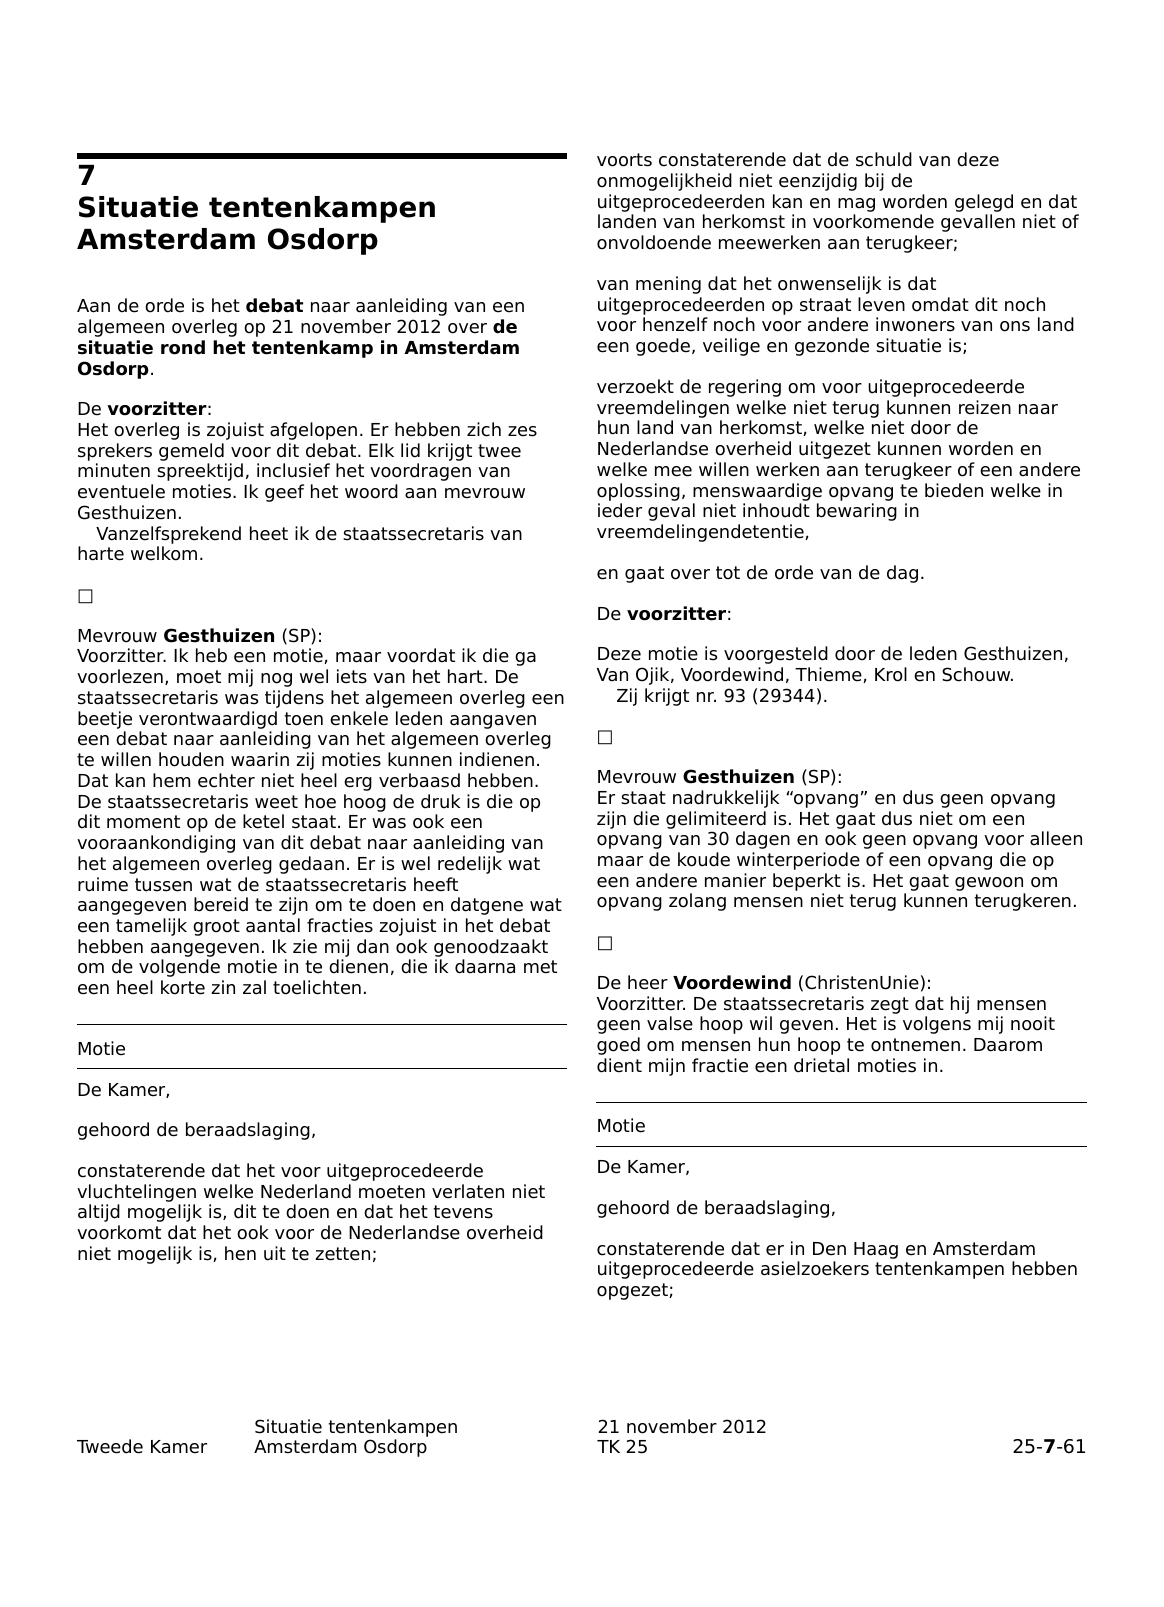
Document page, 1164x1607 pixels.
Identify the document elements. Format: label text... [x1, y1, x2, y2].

text Deze motie is voorgesteld door de leden Gesthuizen, Van Ojik, Voordewind, Thieme, Krol en Schouw. [596, 644, 1087, 686]
text en gaat over tot de orde van de dag. [596, 563, 1087, 583]
text Voorzitter. De staatssecretaris zegt dat hij mensen geen valse hoop wil geven. Het is volgens mij nooit goed om mensen hun hoop te ontnemen. Daarom dient mijn fractie een drietal moties in. [596, 993, 1087, 1076]
text verzoekt de regering om voor uitgeprocedeerde vreemdelingen welke niet terug kunnen reizen naar hun land van herkomst, welke niet door de Nederlandse overheid uitgezet kunnen worden en welke mee willen werken aan terugkeer of een andere oplossing, menswaardige opvang te bieden welke in ieder geval niet inhoudt bewaring in vreemdelingendetentie, [596, 377, 1087, 543]
text □ [596, 932, 1087, 953]
text Motie [596, 1116, 1087, 1137]
text Zij krijgt nr. 93 (29344). [596, 686, 1087, 706]
text Voorzitter. Ik heb een motie, maar voordat ik die ga voorlezen, moet mij nog wel iets van het hart. De staatssecretaris was tijdens het algemeen overleg een beetje verontwaardigd toen enkele leden aangaven een debat naar aanleiding van het algemeen overleg te willen houden waarin zij moties kunnen indienen. Dat kan hem echter niet heel erg verbaasd hebben. De staatssecretaris weet hoe hoog de druk is die op dit moment op de ketel staat. Er was ook een vooraankondiging van dit debat naar aanleiding van het algemeen overleg gedaan. Er is wel redelijk wat ruime tussen wat de staatssecretaris heeft aangegeven bereid te zijn om te doen en datgene wat een tamelijk groot aantal fracties zojuist in het debat hebben aangegeven. Ik zie mij dan ook genoodzaakt om de volgende motie in te dienen, die ik daarna met een heel korte zin zal toelichten. [77, 646, 567, 999]
text van mening dat het onwenselijk is dat uitgeprocedeerden op straat leven omdat dit noch voor henzelf noch voor andere inwoners van ons land een goede, veilige en gezonde situatie is; [596, 274, 1087, 357]
text De voorzitter: [596, 603, 1087, 624]
text De Kamer, [596, 1157, 1087, 1178]
text □ [596, 726, 1087, 747]
text constaterende dat het voor uitgeprocedeerde vluchtelingen welke Nederland moeten verlaten niet altijd mogelijk is, dit te doen en dat het tevens voorkomt dat het ook voor de Nederlandse overheid niet mogelijk is, hen uit te zetten; [77, 1161, 567, 1264]
text gehoord de beraadslaging, [596, 1198, 1087, 1218]
text Mevrouw Gesthuizen (SP): [77, 626, 567, 646]
text gehoord de beraadslaging, [77, 1120, 567, 1141]
text De Kamer, [77, 1079, 567, 1100]
text Het overleg is zojuist afgelopen. Er hebben zich zes sprekers gemeld voor dit debat. Elk lid krijgt twee minuten spreektijd, inclusief het voordragen van eventuele moties. Ik geef het woord aan mevrouw Gesthuizen. [77, 420, 567, 523]
text Motie [77, 1039, 567, 1059]
text Mevrouw Gesthuizen (SP): [596, 767, 1087, 788]
text Er staat nadrukkelijk “opvang” en dus geen opvang zijn die gelimiteerd is. Het gaat dus niet om een opvang van 30 dagen en ook geen opvang voor alleen maar de koude winterperiode of een opvang die op een andere manier beperkt is. Het gaat gewoon om opvang zolang mensen niet terug kunnen terugkeren. [596, 788, 1087, 912]
title 7 Situatie tentenkampen Amsterdam Osdorp [77, 159, 567, 256]
text constaterende dat er in Den Haag en Amsterdam uitgeprocedeerde asielzoekers tentenkampen hebben opgezet; [596, 1238, 1087, 1301]
text voorts constaterende dat de schuld van deze onmogelijkheid niet eenzijdig bij de uitgeprocedeerden kan en mag worden gelegd en dat landen van herkomst in voorkomende gevallen niet of onvoldoende meewerken aan terugkeer; [596, 150, 1087, 254]
text De heer Voordewind (ChristenUnie): [596, 973, 1087, 993]
text De voorzitter: [77, 399, 567, 420]
text □ [77, 585, 567, 606]
text Aan de orde is het debat naar aanleiding van een algemeen overleg op 21 november 2012 over de situatie rond het tentenkamp in Amsterdam Osdorp. [77, 296, 567, 379]
text Vanzelfsprekend heet ik de staatssecretaris van harte welkom. [77, 523, 567, 565]
